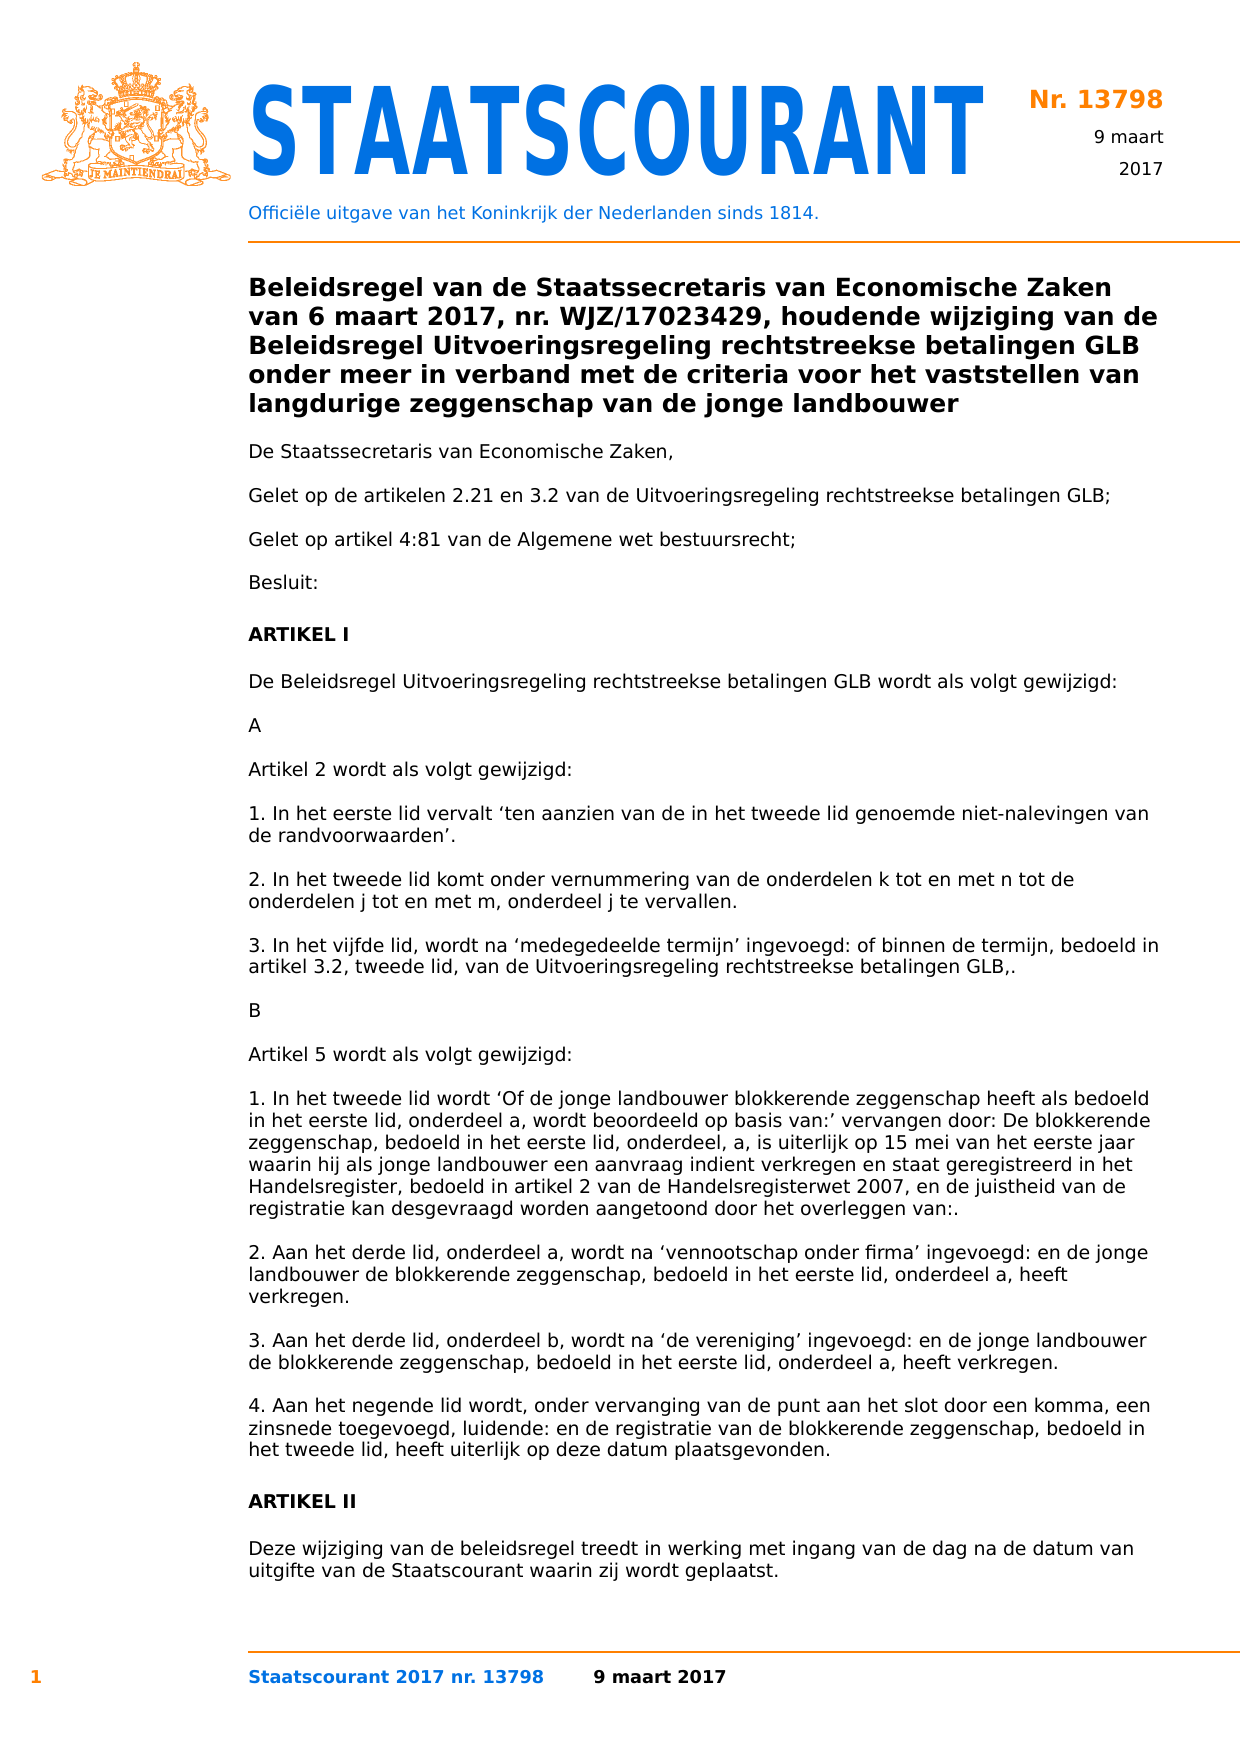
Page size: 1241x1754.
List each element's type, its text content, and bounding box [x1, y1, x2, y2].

text De Beleidsregel Uitvoeringsregeling rechtstreekse betalingen GLB wordt als volgt gewijzigd: [248, 671, 1163, 693]
text Besluit: [248, 572, 1163, 594]
text 3. Aan het derde lid, onderdeel b, wordt na ‘de vereniging’ ingevoegd: en de jonge landbouwer de blokkerende zeggenschap, bedoeld in het eerste lid, onderdeel a, heeft verkregen. [248, 1329, 1163, 1373]
text A [248, 715, 1163, 737]
text B [248, 1000, 1163, 1022]
text Deze wijziging van de beleidsregel treedt in werking met ingang van de dag na de datum van uitgifte van de Staatscourant waarin zij wordt geplaatst. [248, 1538, 1163, 1582]
text 3. In het vijfde lid, wordt na ‘medegedeelde termijn’ ingevoegd: of binnen de termijn, bedoeld in artikel 3.2, tweede lid, van de Uitvoeringsregeling rechtstreekse betalingen GLB,. [248, 934, 1163, 978]
table_cell 9 maart [998, 121, 1240, 153]
text Artikel 5 wordt als volgt gewijzigd: [248, 1044, 1163, 1066]
table_cell Officiële uitgave van het Koninkrijk der Nederlanden sinds 1814. [248, 203, 1240, 241]
text 1. In het eerste lid vervalt ‘ten aanzien van de in het tweede lid genoemde niet-nalevingen van de randvoorwaarden’. [248, 803, 1163, 847]
text Gelet op artikel 4:81 van de Algemene wet bestuursrecht; [248, 528, 1163, 550]
table_cell 2017 [998, 153, 1240, 203]
text 4. Aan het negende lid wordt, onder vervanging van de punt aan het slot door een komma, een zinsnede toegevoegd, luidende: en de registratie van de blokkerende zeggenschap, bedoeld in het tweede lid, heeft uiterlijk op deze datum plaatsgevonden. [248, 1395, 1163, 1461]
picture [41, 62, 231, 186]
text 2. In het tweede lid komt onder vernummering van de onderdelen k tot en met n tot de onderdelen j tot en met m, onderdeel j te vervallen. [248, 869, 1163, 913]
table_header Nr. 13798 [998, 62, 1240, 121]
text 2. Aan het derde lid, onderdeel a, wordt na ‘vennootschap onder firma’ ingevoegd: en de jonge landbouwer de blokkerende zeggenschap, bedoeld in het eerste lid, onderdeel a, heeft verkregen. [248, 1242, 1163, 1308]
text Gelet op de artikelen 2.21 en 3.2 van de Uitvoeringsregeling rechtstreekse betalingen GLB; [248, 484, 1163, 507]
text De Staatssecretaris van Economische Zaken, [248, 441, 1163, 463]
table_header STAATSCOURANT [248, 62, 998, 203]
subtitle Beleidsregel van de Staatssecretaris van Economische Zaken van 6 maart 2017, nr. WJZ/17023429, houdende wijziging van de Beleidsregel Uitvoeringsregeling rechtstreekse betalingen GLB onder meer in verband met de criteria voor het vaststellen van langdurige zeggenschap van de jonge landbouwer [248, 273, 1163, 419]
table_header [25, 62, 248, 241]
subtitle ARTIKEL I [248, 624, 1163, 646]
text Artikel 2 wordt als volgt gewijzigd: [248, 759, 1163, 781]
text 1. In het tweede lid wordt ‘Of de jonge landbouwer blokkerende zeggenschap heeft als bedoeld in het eerste lid, onderdeel a, wordt beoordeeld op basis van:’ vervangen door: De blokkerende zeggenschap, bedoeld in het eerste lid, onderdeel, a, is uiterlijk op 15 mei van het eerste jaar waarin hij als jonge landbouwer een aanvraag indient verkregen en staat geregistreerd in het Handelsregister, bedoeld in artikel 2 van de Handelsregisterwet 2007, en de juistheid van de registratie kan desgevraagd worden aangetoond door het overleggen van:. [248, 1088, 1163, 1220]
subtitle ARTIKEL II [248, 1491, 1163, 1513]
